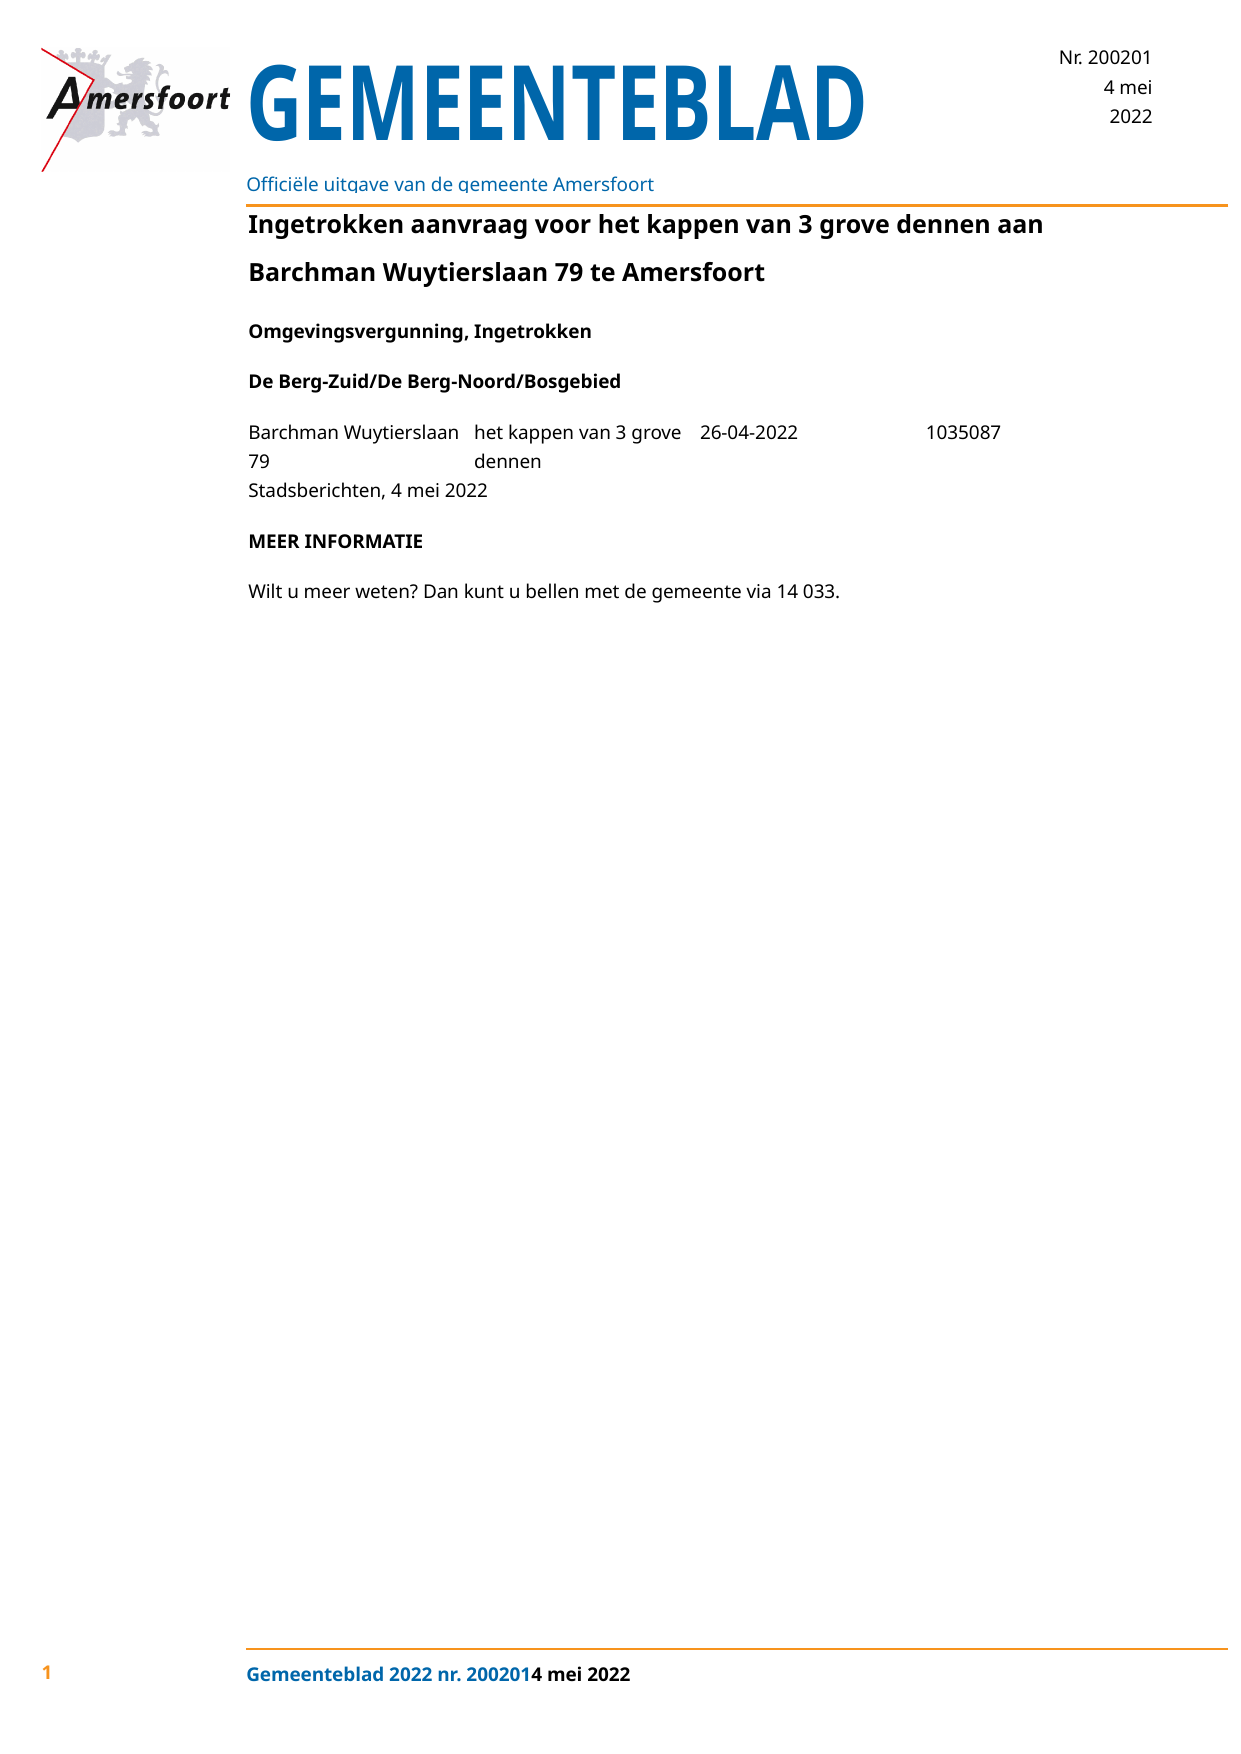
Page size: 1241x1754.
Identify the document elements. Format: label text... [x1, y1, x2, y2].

text Stadsberichten, 4 mei 2022 [248, 477, 1152, 503]
text Omgevingsvergunning, Ingetrokken [248, 318, 1152, 344]
table_header 26-04-2022 [700, 419, 926, 474]
table_header het kappen van 3 grove dennen [474, 419, 700, 474]
text De Berg-Zuid/De Berg-Noord/Bosgebied [248, 368, 1152, 394]
table_header 1035087 [926, 419, 1152, 474]
picture [41, 47, 231, 172]
text Wilt u meer weten? Dan kunt u bellen met de gemeente via 14 033. [248, 578, 1152, 604]
table_header Barchman Wuytierslaan 79 [248, 419, 474, 474]
text Ingetrokken aanvraag voor het kappen van 3 grove dennen aan Barchman Wuytierslaan 79 te Amersfoort [248, 207, 1152, 288]
text MEER INFORMATIE [248, 528, 1152, 553]
